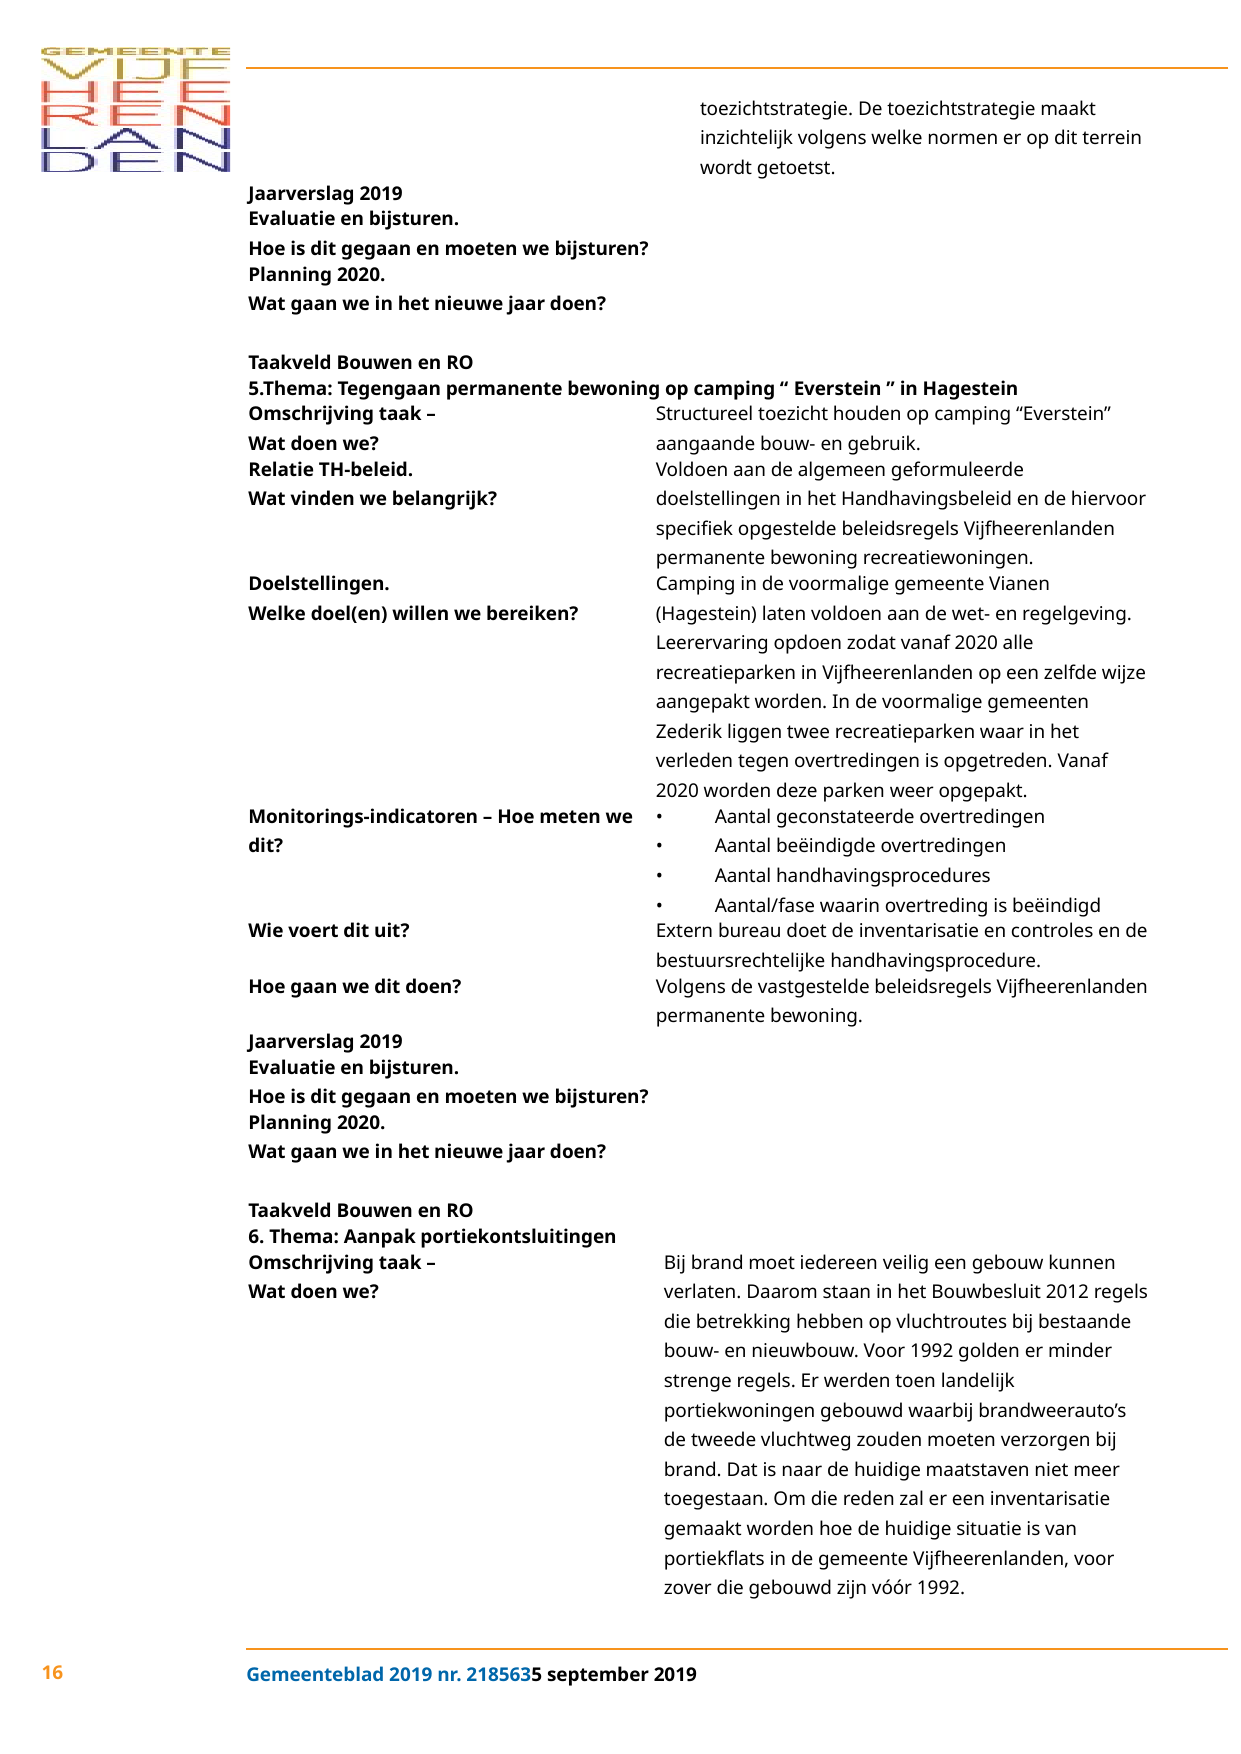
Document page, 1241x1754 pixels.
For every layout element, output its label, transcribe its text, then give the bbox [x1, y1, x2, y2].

table_cell Planning 2020. Wat gaan we in het nieuwe jaar doen? [248, 261, 700, 316]
picture [41, 47, 231, 172]
table_cell Jaarverslag 2019 [248, 180, 700, 205]
table_cell Doelstellingen. Welke doel(en) willen we bereiken? [248, 570, 656, 803]
table_cell Jaarverslag 2019 [248, 1028, 656, 1054]
table_cell Bij brand moet iedereen veilig een gebouw kunnen verlaten. Daarom staan in het Bouwbesluit 2012 regels die betrekking hebben op vluchtroutes bij bestaande bouw- en nieuwbouw. Voor 1992 golden er minder strenge regels. Er werden toen landelijk portiekwoningen gebouwd waarbij brandweerauto’s de tweede vluchtweg zouden moeten verzorgen bij brand. Dat is naar de huidige maatstaven niet meer toegestaan. Om die reden zal er een inventarisatie gemaakt worden hoe de huidige situatie is van portiekflats in de gemeente Vijfheerenlanden, voor zover die gebouwd zijn vóór 1992. [664, 1249, 1152, 1600]
table_cell Evaluatie en bijsturen. Hoe is dit gegaan en moeten we bijsturen? [248, 205, 700, 261]
table_cell toezichtstrategie. De toezichtstrategie maakt inzichtelijk volgens welke normen er op dit terrein wordt getoetst. [700, 95, 1152, 180]
table_cell [656, 1109, 1152, 1164]
table_cell Hoe gaan we dit doen? [248, 973, 656, 1028]
table_cell [700, 180, 1152, 205]
table_cell Camping in de voormalige gemeente Vianen (Hagestein) laten voldoen aan de wet- en regelgeving. Leerervaring opdoen zodat vanaf 2020 alle recreatieparken in Vijfheerenlanden op een zelfde wijze aangepakt worden. In de voormalige gemeenten Zederik liggen twee recreatieparken waar in het verleden tegen overtredingen is opgetreden. Vanaf 2020 worden deze parken weer opgepakt. [656, 570, 1152, 803]
table_cell [700, 261, 1152, 316]
table_cell Wie voert dit uit? [248, 918, 656, 973]
table_cell Planning 2020. Wat gaan we in het nieuwe jaar doen? [248, 1109, 656, 1164]
table_cell Omschrijving taak – Wat doen we? [248, 400, 656, 456]
table_cell Monitorings-indicatoren – Hoe meten we dit? [248, 803, 656, 917]
table_cell Evaluatie en bijsturen. Hoe is dit gegaan en moeten we bijsturen? [248, 1054, 656, 1109]
table_header Taakveld Bouwen en RO [248, 1198, 1152, 1223]
table_cell Volgens de vastgestelde beleidsregels Vijfheerenlanden permanente bewoning. [656, 973, 1152, 1028]
table_cell 5.Thema: Tegengaan permanente bewoning op camping “ Everstein ” in Hagestein [248, 375, 1152, 400]
table_cell [656, 1028, 1152, 1054]
table_cell Structureel toezicht houden op camping “Everstein” aangaande bouw- en gebruik. [656, 400, 1152, 456]
table_cell Voldoen aan de algemeen geformuleerde doelstellingen in het Handhavingsbeleid en de hiervoor specifiek opgestelde beleidsregels Vijfheerenlanden permanente bewoning recreatiewoningen. [656, 456, 1152, 570]
table_cell 6. Thema: Aanpak portiekontsluitingen [248, 1223, 1152, 1249]
table_cell Extern bureau doet de inventarisatie en controles en de bestuursrechtelijke handhavingsprocedure. [656, 918, 1152, 973]
table_cell [248, 95, 700, 180]
table_cell Relatie TH-beleid. Wat vinden we belangrijk? [248, 456, 656, 570]
table_cell Omschrijving taak – Wat doen we? [248, 1249, 664, 1600]
table_cell [656, 1054, 1152, 1109]
table_cell Aantal geconstateerde overtredingen Aantal beëindigde overtredingen Aantal handhavingsprocedures Aantal/fase waarin overtreding is beëindigd [656, 803, 1152, 917]
table_cell [700, 205, 1152, 261]
table_header Taakveld Bouwen en RO [248, 349, 1152, 375]
